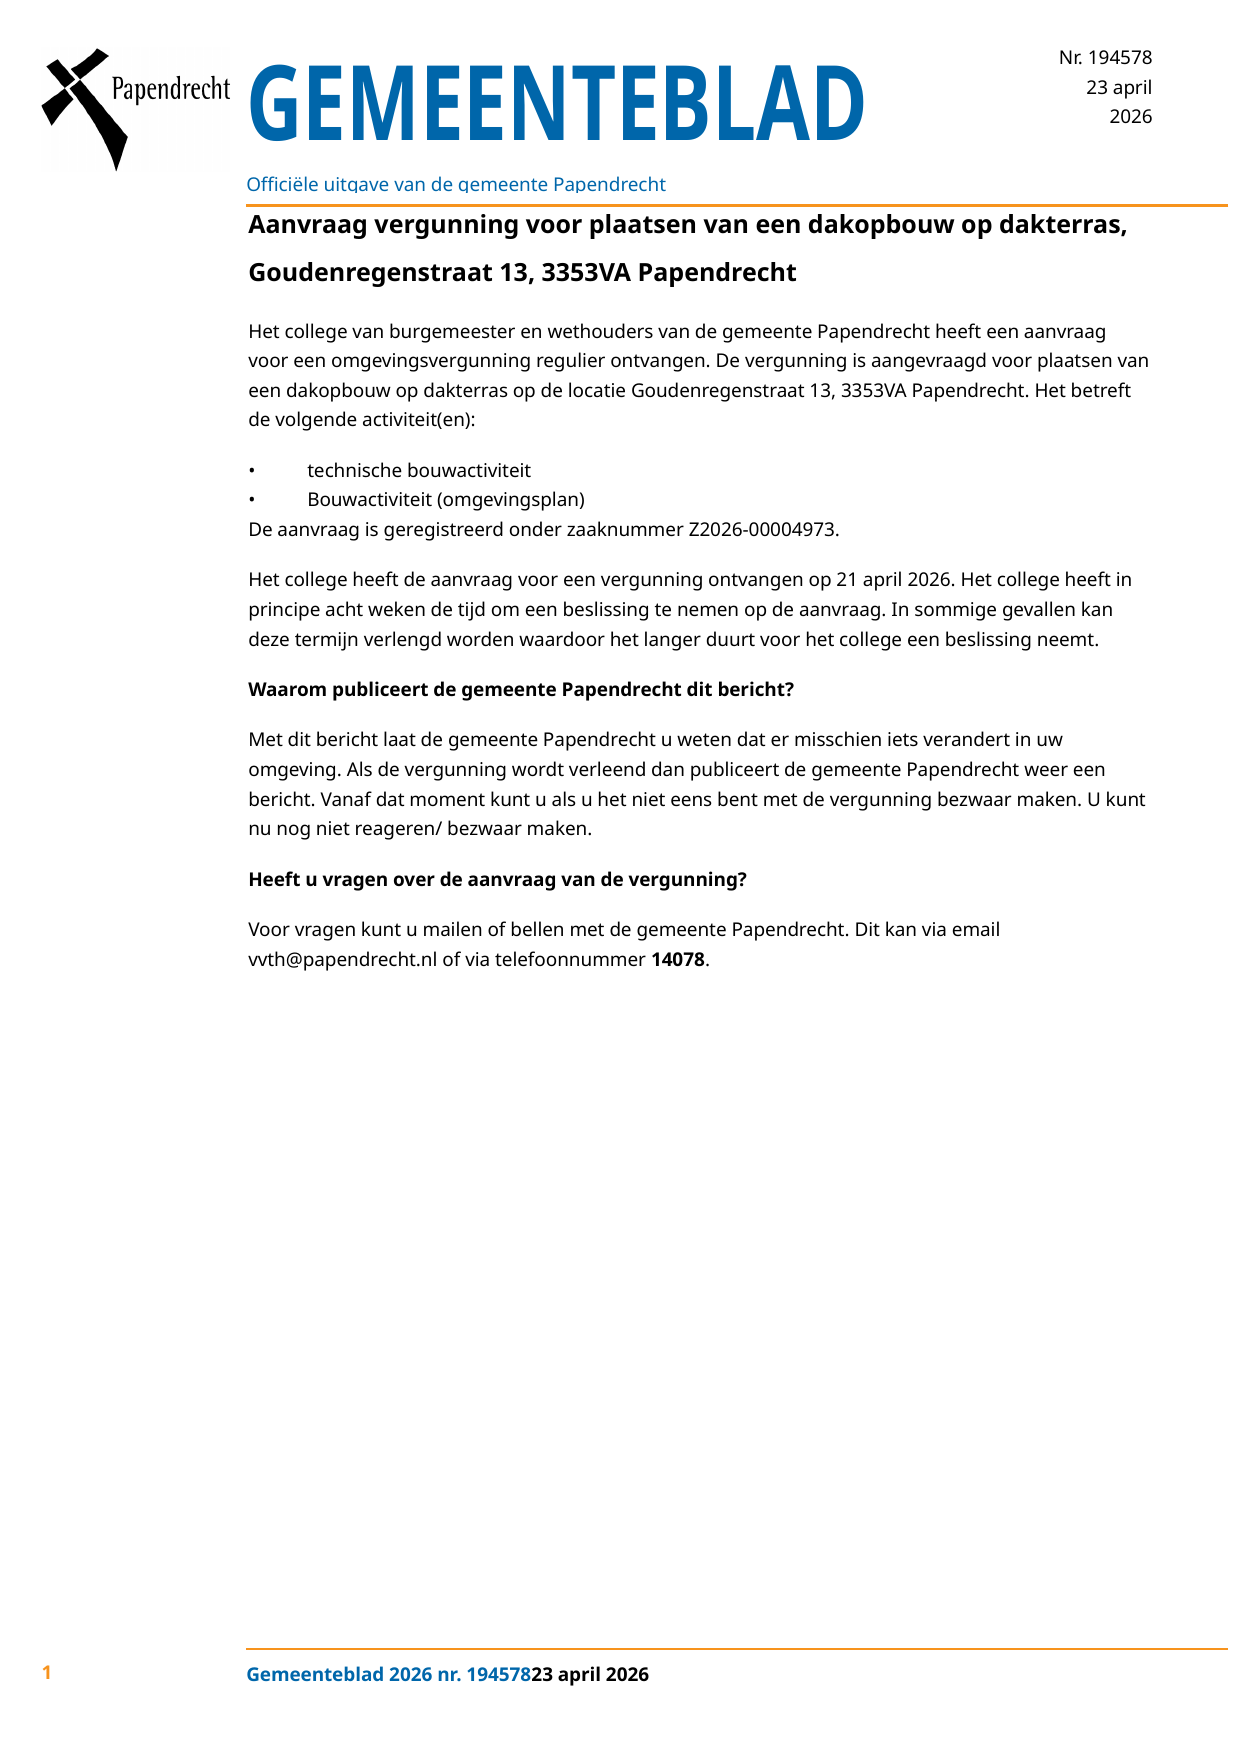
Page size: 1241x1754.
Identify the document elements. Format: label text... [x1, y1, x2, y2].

text Aanvraag vergunning voor plaatsen van een dakopbouw op dakterras, Goudenregenstraat 13, 3353VA Papendrecht [248, 207, 1152, 288]
text Het college heeft de aanvraag voor een vergunning ontvangen op 21 april 2026. Het college heeft in principe acht weken de tijd om een beslissing te nemen op de aanvraag. In sommige gevallen kan deze termijn verlengd worden waardoor het langer duurt voor het college een beslissing neemt. [248, 567, 1152, 652]
list Bouwactiviteit (omgevingsplan) [248, 487, 1152, 512]
text Waarom publiceert de gemeente Papendrecht dit bericht? [248, 676, 1152, 702]
text De aanvraag is geregistreerd onder zaaknummer Z2026-00004973. [248, 516, 1152, 542]
text Heeft u vragen over de aanvraag van de vergunning? [248, 866, 1152, 892]
text Het college van burgemeester en wethouders van de gemeente Papendrecht heeft een aanvraag voor een omgevingsvergunning regulier ontvangen. De vergunning is aangevraagd voor plaatsen van een dakopbouw op dakterras op de locatie Goudenregenstraat 13, 3353VA Papendrecht. Het betreft de volgende activiteit(en): [248, 318, 1152, 432]
text Met dit bericht laat de gemeente Papendrecht u weten dat er misschien iets verandert in uw omgeving. Als de vergunning wordt verleend dan publiceert de gemeente Papendrecht weer een bericht. Vanaf dat moment kunt u als u het niet eens bent met de vergunning bezwaar maken. U kunt nu nog niet reageren/ bezwaar maken. [248, 727, 1152, 841]
text Voor vragen kunt u mailen of bellen met de gemeente Papendrecht. Dit kan via email vvth@papendrecht.nl of via telefoonnummer 14078. [248, 916, 1152, 972]
picture [41, 47, 231, 172]
list technische bouwactiviteit [248, 457, 1152, 483]
